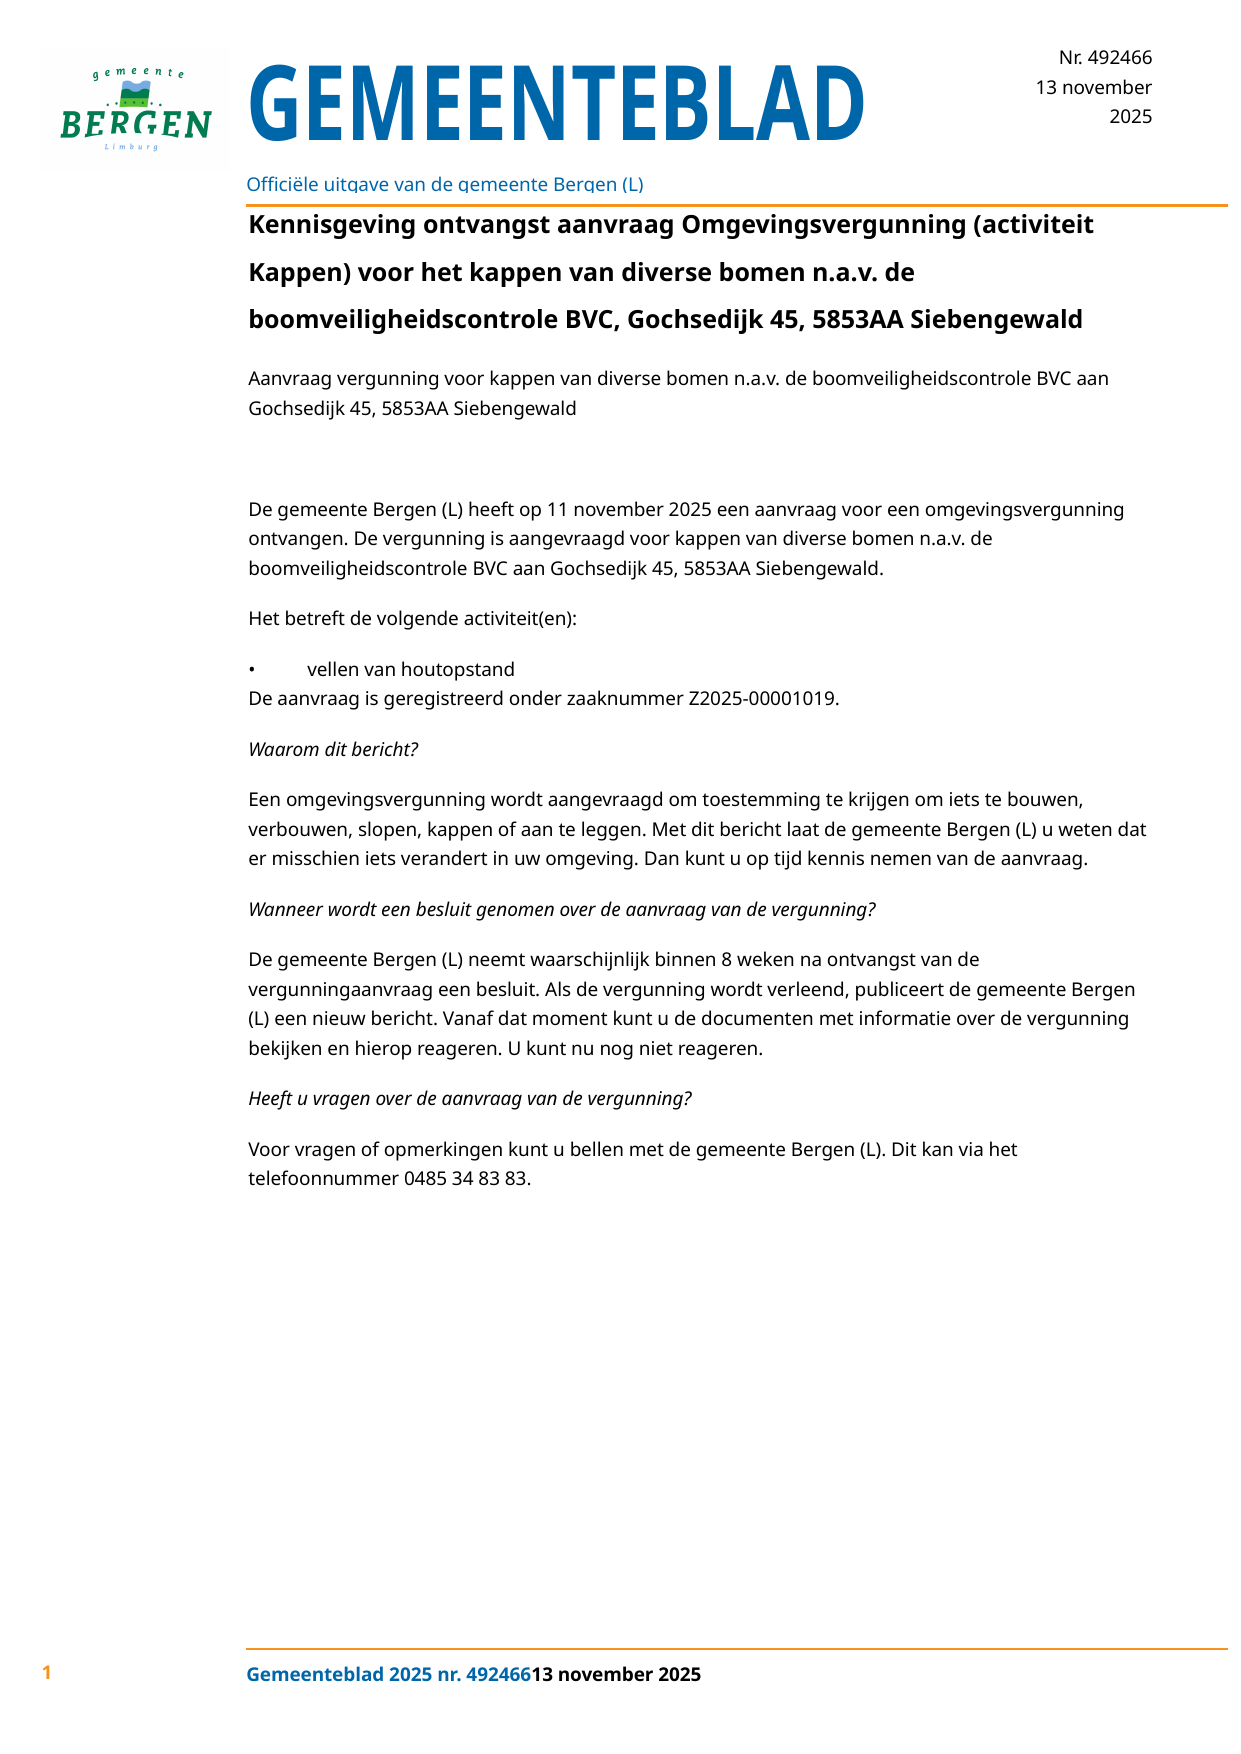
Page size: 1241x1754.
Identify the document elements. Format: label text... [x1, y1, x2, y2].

text Wanneer wordt een besluit genomen over de aanvraag van de vergunning? [248, 896, 1152, 922]
text Heeft u vragen over de aanvraag van de vergunning? [248, 1086, 1152, 1111]
picture [41, 47, 231, 172]
text Voor vragen of opmerkingen kunt u bellen met de gemeente Bergen (L). Dit kan via het telefoonnummer 0485 34 83 83. [248, 1136, 1152, 1191]
text De gemeente Bergen (L) neemt waarschijnlijk binnen 8 weken na ontvangst van de vergunningaanvraag een besluit. Als de vergunning wordt verleend, publiceert de gemeente Bergen (L) een nieuw bericht. Vanaf dat moment kunt u de documenten met informatie over de vergunning bekijken en hierop reageren. U kunt nu nog niet reageren. [248, 946, 1152, 1061]
text De gemeente Bergen (L) heeft op 11 november 2025 een aanvraag voor een omgevingsvergunning ontvangen. De vergunning is aangevraagd voor kappen van diverse bomen n.a.v. de boomveiligheidscontrole BVC aan Gochsedijk 45, 5853AA Siebengewald. [248, 496, 1152, 581]
list vellen van houtopstand [248, 656, 1152, 682]
text Kennisgeving ontvangst aanvraag Omgevingsvergunning (activiteit Kappen) voor het kappen van diverse bomen n.a.v. de boomveiligheidscontrole BVC, Gochsedijk 45, 5853AA Siebengewald [248, 207, 1152, 336]
text De aanvraag is geregistreerd onder zaaknummer Z2025-00001019. [248, 686, 1152, 711]
text Aanvraag vergunning voor kappen van diverse bomen n.a.v. de boomveiligheidscontrole BVC aan Gochsedijk 45, 5853AA Siebengewald [248, 366, 1152, 421]
text Het betreft de volgende activiteit(en): [248, 606, 1152, 631]
text Een omgevingsvergunning wordt aangevraagd om toestemming te krijgen om iets te bouwen, verbouwen, slopen, kappen of aan te leggen. Met dit bericht laat de gemeente Bergen (L) u weten dat er misschien iets verandert in uw omgeving. Dan kunt u op tijd kennis nemen van de aanvraag. [248, 786, 1152, 871]
text Waarom dit bericht? [248, 736, 1152, 762]
